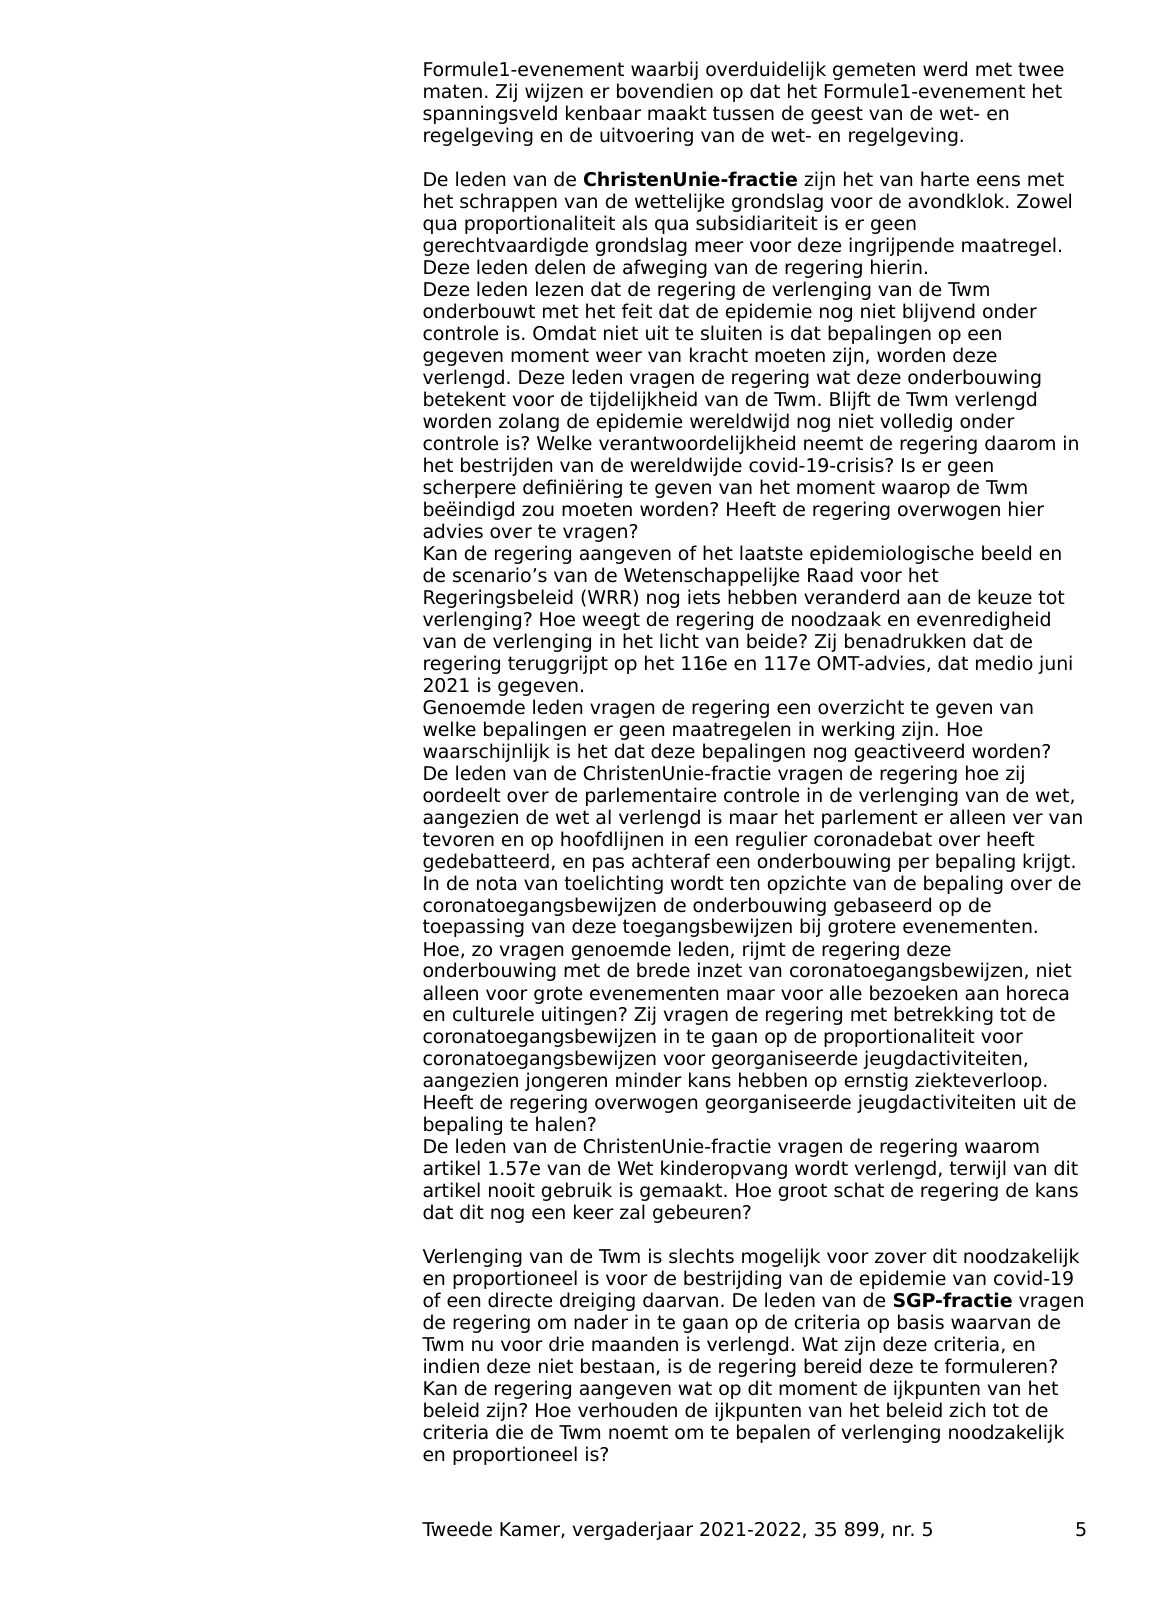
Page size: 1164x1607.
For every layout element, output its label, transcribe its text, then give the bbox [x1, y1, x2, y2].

text De leden van de ChristenUnie-fractie vragen de regering hoe zij oordeelt over de parlementaire controle in de verlenging van de wet, aangezien de wet al verlengd is maar het parlement er alleen ver van tevoren en op hoofdlijnen in een regulier coronadebat over heeft gedebatteerd, en pas achteraf een onderbouwing per bepaling krijgt. [422, 763, 1087, 872]
text Genoemde leden vragen de regering een overzicht te geven van welke bepalingen er geen maatregelen in werking zijn. Hoe waarschijnlijk is het dat deze bepalingen nog geactiveerd worden? [422, 697, 1087, 763]
text Kan de regering aangeven of het laatste epidemiologische beeld en de scenario’s van de Wetenschappelijke Raad voor het Regeringsbeleid (WRR) nog iets hebben veranderd aan de keuze tot verlenging? Hoe weegt de regering de noodzaak en evenredigheid van de verlenging in het licht van beide? Zij benadrukken dat de regering teruggrijpt op het 116e en 117e OMT-advies, dat medio juni 2021 is gegeven. [422, 543, 1087, 697]
text Deze leden lezen dat de regering de verlenging van de Twm onderbouwt met het feit dat de epidemie nog niet blijvend onder controle is. Omdat niet uit te sluiten is dat bepalingen op een gegeven moment weer van kracht moeten zijn, worden deze verlengd. Deze leden vragen de regering wat deze onderbouwing betekent voor de tijdelijkheid van de Twm. Blijft de Twm verlengd worden zolang de epidemie wereldwijd nog niet volledig onder controle is? Welke verantwoordelijkheid neemt de regering daarom in het bestrijden van de wereldwijde covid-19-crisis? Is er geen scherpere definiëring te geven van het moment waarop de Twm beëindigd zou moeten worden? Heeft de regering overwogen hier advies over te vragen? [422, 279, 1087, 543]
text Formule1-evenement waarbij overduidelijk gemeten werd met twee maten. Zij wijzen er bovendien op dat het Formule1-evenement het spanningsveld kenbaar maakt tussen de geest van de wet- en regelgeving en de uitvoering van de wet- en regelgeving. [422, 59, 1087, 147]
text De leden van de ChristenUnie-fractie vragen de regering waarom artikel 1.57e van de Wet kinderopvang wordt verlengd, terwijl van dit artikel nooit gebruik is gemaakt. Hoe groot schat de regering de kans dat dit nog een keer zal gebeuren? [422, 1136, 1087, 1224]
text De leden van de ChristenUnie-fractie zijn het van harte eens met het schrappen van de wettelijke grondslag voor de avondklok. Zowel qua proportionaliteit als qua subsidiariteit is er geen gerechtvaardigde grondslag meer voor deze ingrijpende maatregel. Deze leden delen de afweging van de regering hierin. [422, 169, 1087, 279]
text Kan de regering aangeven wat op dit moment de ijkpunten van het beleid zijn? Hoe verhouden de ijkpunten van het beleid zich tot de criteria die de Twm noemt om te bepalen of verlenging noodzakelijk en proportioneel is? [422, 1378, 1087, 1466]
text In de nota van toelichting wordt ten opzichte van de bepaling over de coronatoegangsbewijzen de onderbouwing gebaseerd op de toepassing van deze toegangsbewijzen bij grotere evenementen. Hoe, zo vragen genoemde leden, rijmt de regering deze onderbouwing met de brede inzet van coronatoegangsbewijzen, niet alleen voor grote evenementen maar voor alle bezoeken aan horeca en culturele uitingen? Zij vragen de regering met betrekking tot de coronatoegangsbewijzen in te gaan op de proportionaliteit voor coronatoegangsbewijzen voor georganiseerde jeugdactiviteiten, aangezien jongeren minder kans hebben op ernstig ziekteverloop. Heeft de regering overwogen georganiseerde jeugdactiviteiten uit de bepaling te halen? [422, 872, 1087, 1136]
text Verlenging van de Twm is slechts mogelijk voor zover dit noodzakelijk en proportioneel is voor de bestrijding van de epidemie van covid-19 of een directe dreiging daarvan. De leden van de SGP-fractie vragen de regering om nader in te gaan op de criteria op basis waarvan de Twm nu voor drie maanden is verlengd. Wat zijn deze criteria, en indien deze niet bestaan, is de regering bereid deze te formuleren? [422, 1246, 1087, 1378]
